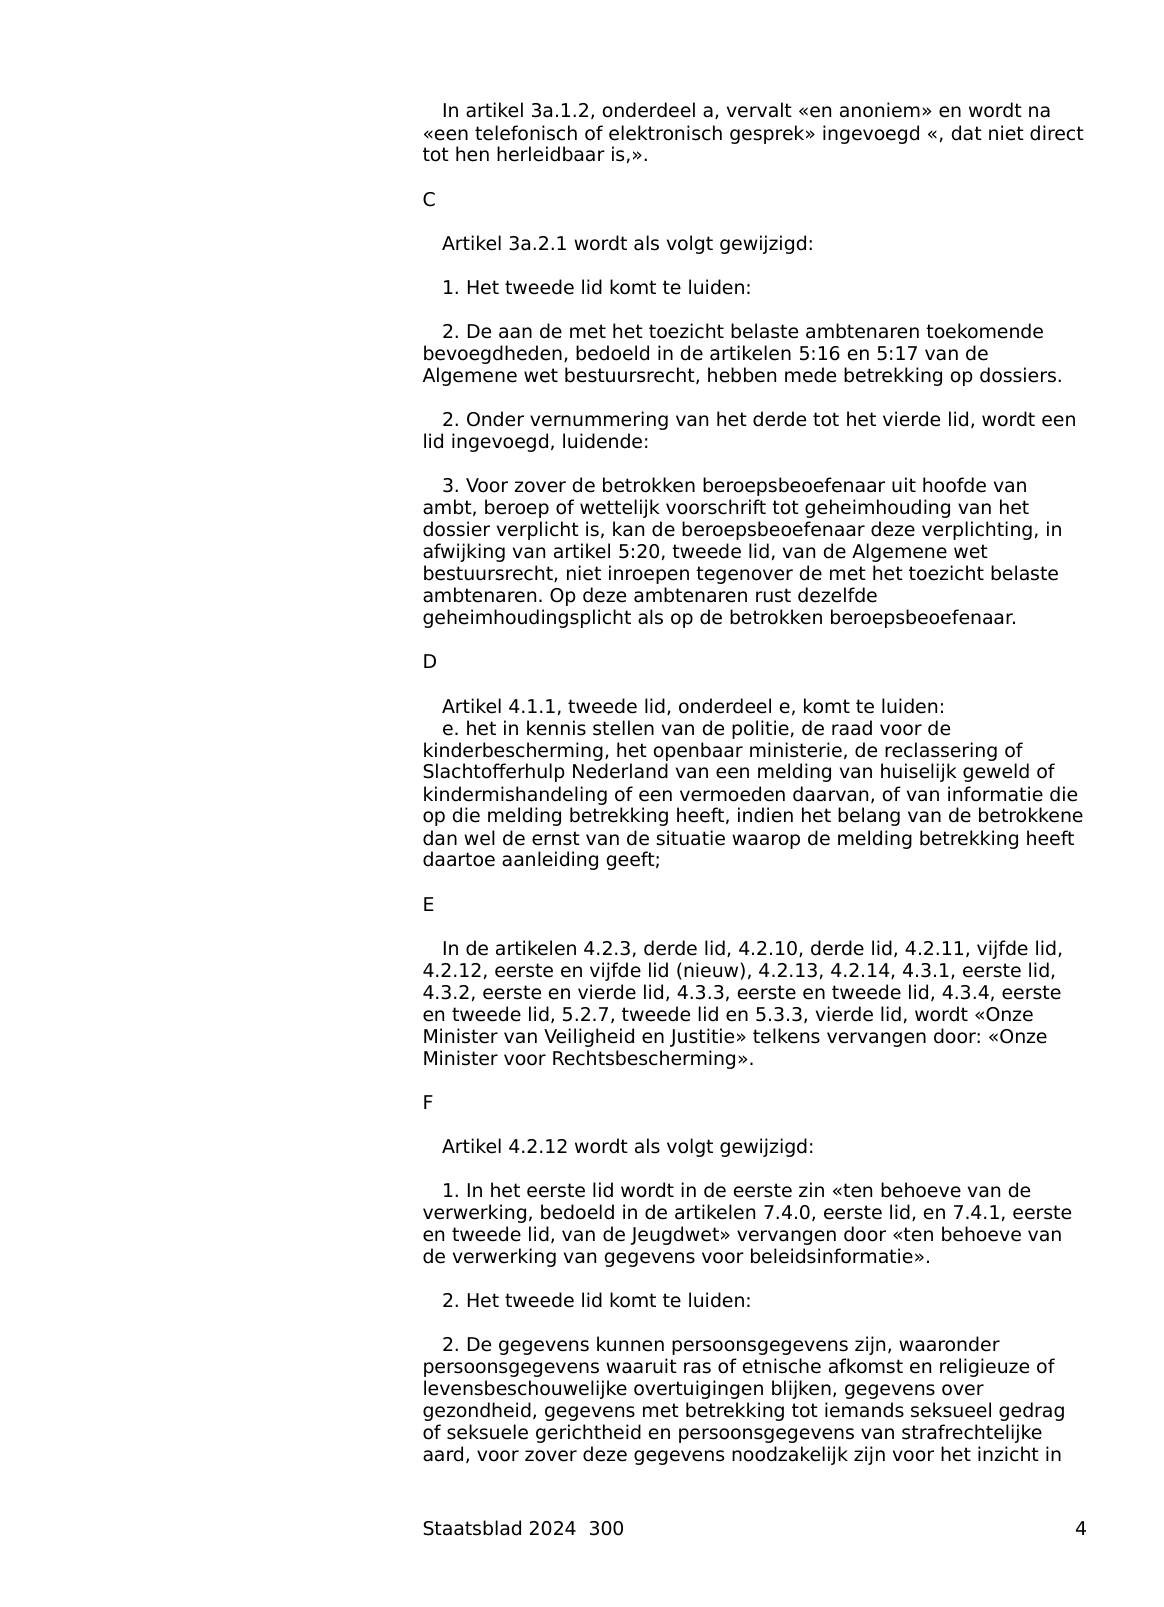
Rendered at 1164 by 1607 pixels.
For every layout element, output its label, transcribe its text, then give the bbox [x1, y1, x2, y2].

text Artikel 3a.2.1 wordt als volgt gewijzigd: [422, 233, 1087, 255]
text Artikel 4.2.12 wordt als volgt gewijzigd: [422, 1136, 1087, 1158]
text 2. Onder vernummering van het derde tot het vierde lid, wordt een lid ingevoegd, luidende: [422, 409, 1087, 453]
text E [422, 893, 1087, 916]
text 1. Het tweede lid komt te luiden: [422, 277, 1087, 299]
text 1. In het eerste lid wordt in de eerste zin «ten behoeve van de verwerking, bedoeld in de artikelen 7.4.0, eerste lid, en 7.4.1, eerste en tweede lid, van de Jeugdwet» vervangen door «ten behoeve van de verwerking van gegevens voor beleidsinformatie». [422, 1180, 1087, 1268]
text In artikel 3a.1.2, onderdeel a, vervalt «en anoniem» en wordt na «een telefonisch of elektronisch gesprek» ingevoegd «, dat niet direct tot hen herleidbaar is,». [422, 100, 1087, 166]
text D [422, 651, 1087, 673]
text 2. Het tweede lid komt te luiden: [422, 1290, 1087, 1312]
text e. het in kennis stellen van de politie, de raad voor de kinderbescherming, het openbaar ministerie, de reclassering of Slachtofferhulp Nederland van een melding van huiselijk geweld of kindermishandeling of een vermoeden daarvan, of van informatie die op die melding betrekking heeft, indien het belang van de betrokkene dan wel de ernst van de situatie waarop de melding betrekking heeft daartoe aanleiding geeft; [422, 717, 1087, 871]
text 2. De aan de met het toezicht belaste ambtenaren toekomende bevoegdheden, bedoeld in de artikelen 5:16 en 5:17 van de Algemene wet bestuursrecht, hebben mede betrekking op dossiers. [422, 321, 1087, 387]
text In de artikelen 4.2.3, derde lid, 4.2.10, derde lid, 4.2.11, vijfde lid, 4.2.12, eerste en vijfde lid (nieuw), 4.2.13, 4.2.14, 4.3.1, eerste lid, 4.3.2, eerste en vierde lid, 4.3.3, eerste en tweede lid, 4.3.4, eerste en tweede lid, 5.2.7, tweede lid en 5.3.3, vierde lid, wordt «Onze Minister van Veiligheid en Justitie» telkens vervangen door: «Onze Minister voor Rechtsbescherming». [422, 938, 1087, 1069]
text C [422, 188, 1087, 211]
text F [422, 1092, 1087, 1114]
text Artikel 4.1.1, tweede lid, onderdeel e, komt te luiden: [422, 696, 1087, 717]
text 3. Voor zover de betrokken beroepsbeoefenaar uit hoofde van ambt, beroep of wettelijk voorschrift tot geheimhouding van het dossier verplicht is, kan de beroepsbeoefenaar deze verplichting, in afwijking van artikel 5:20, tweede lid, van de Algemene wet bestuursrecht, niet inroepen tegenover de met het toezicht belaste ambtenaren. Op deze ambtenaren rust dezelfde geheimhoudingsplicht als op de betrokken beroepsbeoefenaar. [422, 475, 1087, 629]
text 2. De gegevens kunnen persoonsgegevens zijn, waaronder persoonsgegevens waaruit ras of etnische afkomst en religieuze of levensbeschouwelijke overtuigingen blijken, gegevens over gezondheid, gegevens met betrekking tot iemands seksueel gedrag of seksuele gerichtheid en persoonsgegevens van strafrechtelijke aard, voor zover deze gegevens noodzakelijk zijn voor het inzicht in [422, 1334, 1087, 1466]
